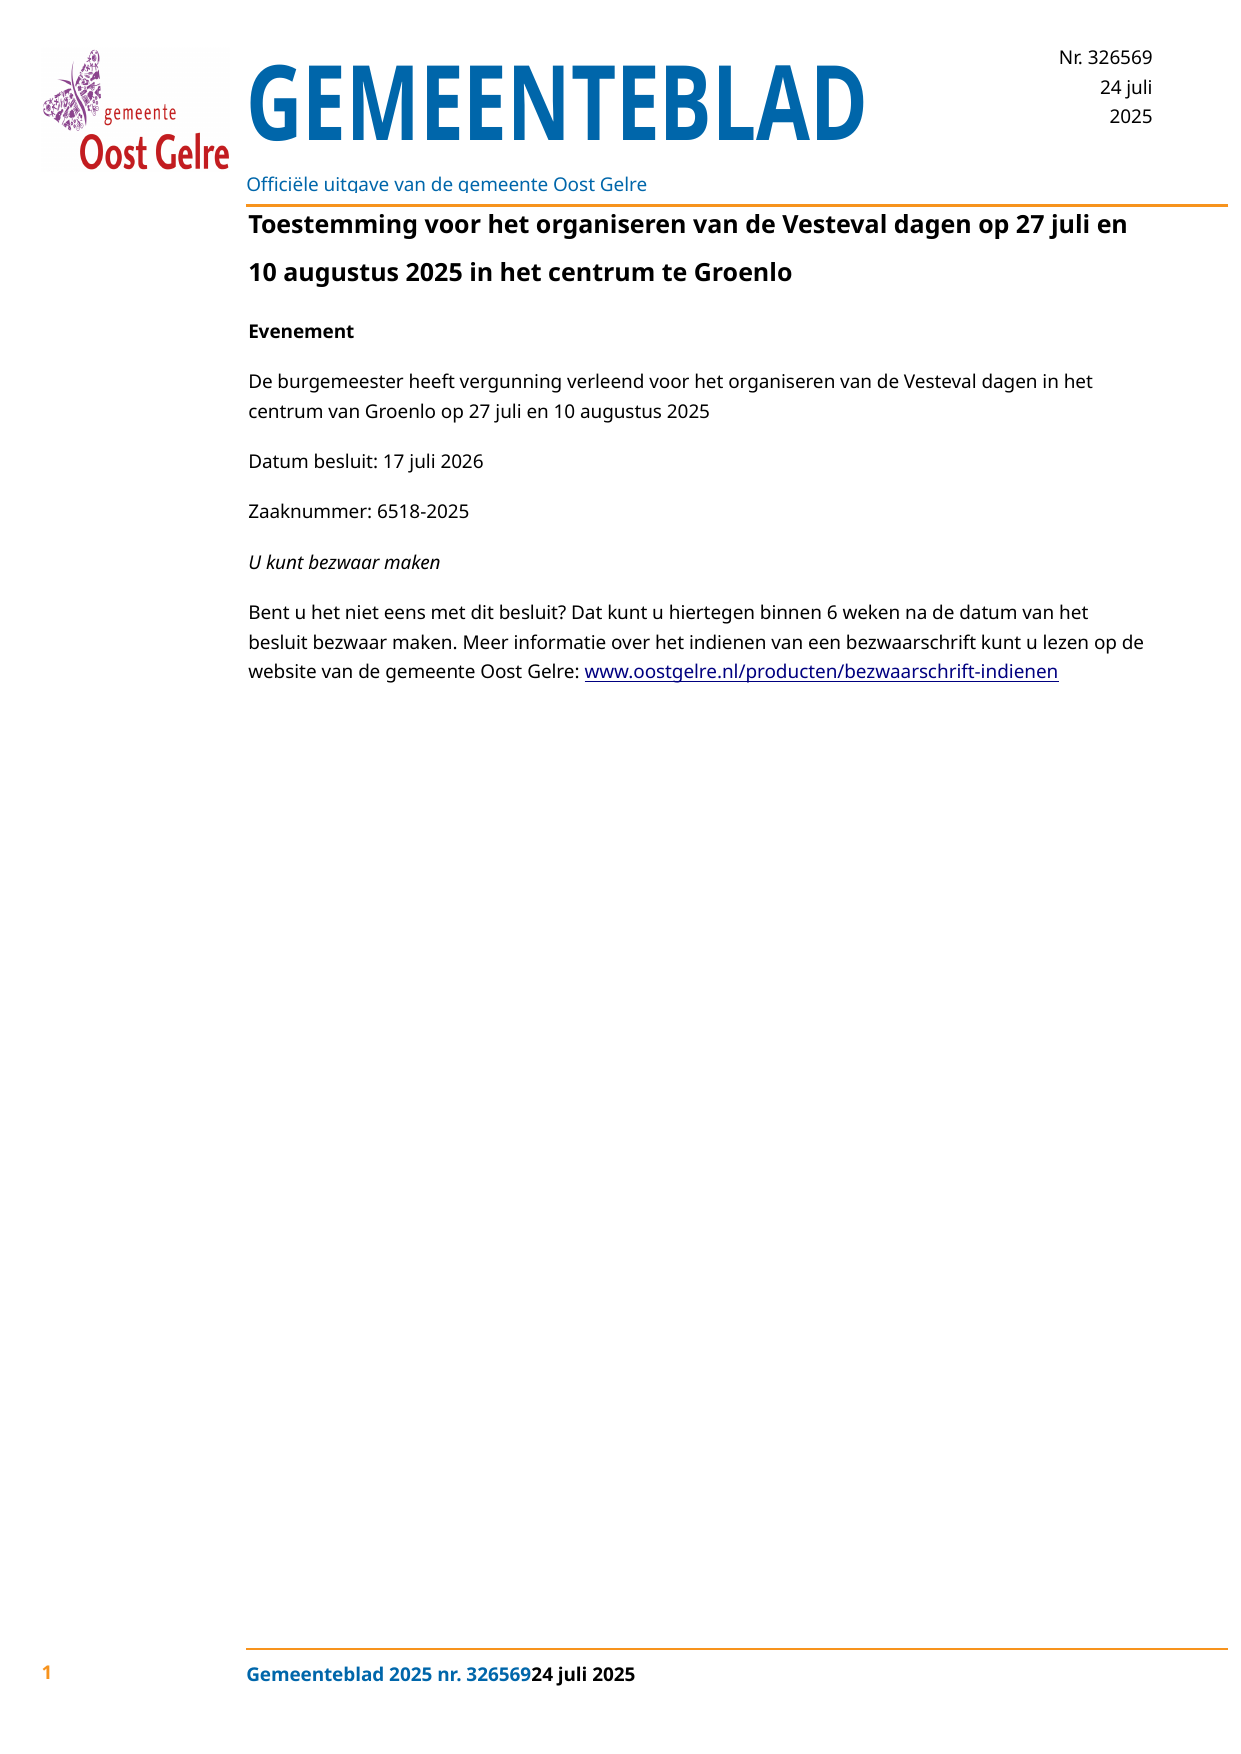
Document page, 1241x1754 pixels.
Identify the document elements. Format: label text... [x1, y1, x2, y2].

picture [41, 47, 231, 172]
text U kunt bezwaar maken [248, 549, 1152, 575]
text Datum besluit: 17 juli 2026 [248, 448, 1152, 474]
text Toestemming voor het organiseren van de Vesteval dagen op 27 juli en 10 augustus 2025 in het centrum te Groenlo [248, 207, 1152, 288]
text De burgemeester heeft vergunning verleend voor het organiseren van de Vesteval dagen in het centrum van Groenlo op 27 juli en 10 augustus 2025 [248, 368, 1152, 424]
text Bent u het niet eens met dit besluit? Dat kunt u hiertegen binnen 6 weken na de datum van het besluit bezwaar maken. Meer informatie over het indienen van een bezwaarschrift kunt u lezen op de website van de gemeente Oost Gelre: www.oostgelre.nl/producten/bezwaarschrift-indienen [248, 599, 1152, 684]
text Evenement [248, 318, 1152, 344]
text Zaaknummer: 6518-2025 [248, 499, 1152, 524]
